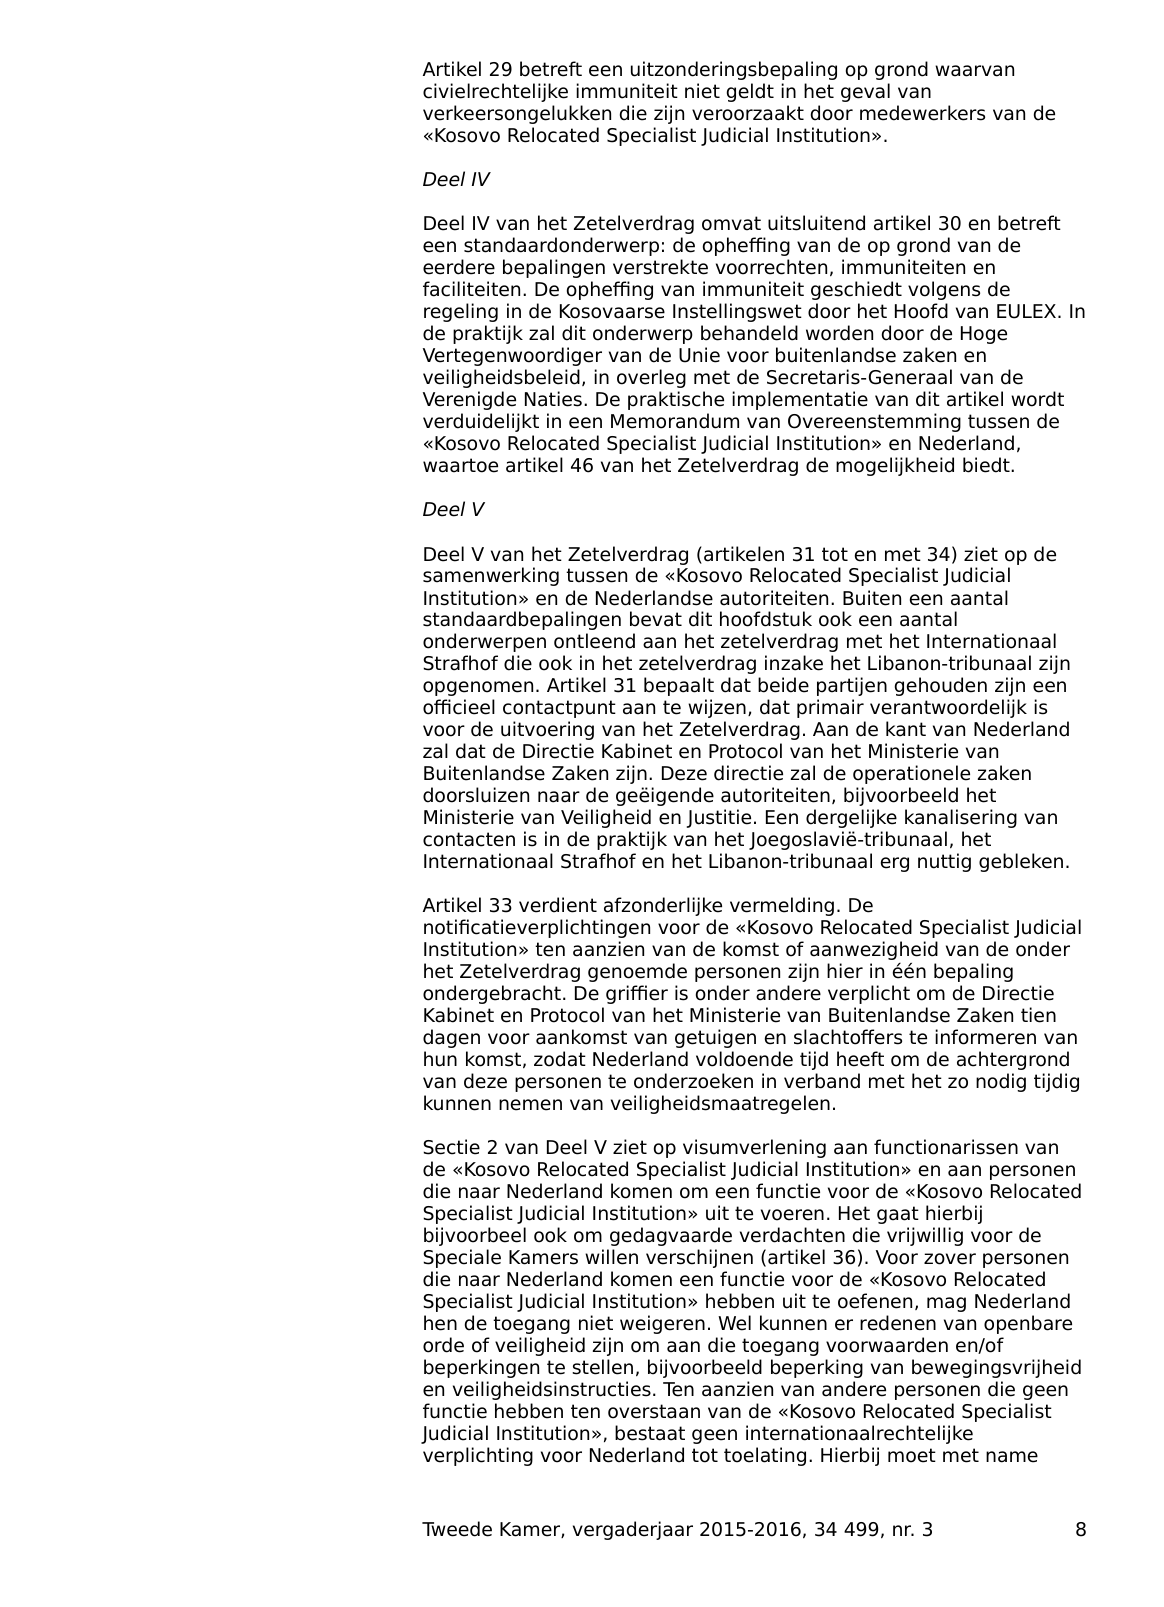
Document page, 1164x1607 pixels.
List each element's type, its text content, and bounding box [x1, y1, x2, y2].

subtitle Deel IV [422, 169, 1087, 191]
text Sectie 2 van Deel V ziet op visumverlening aan functionarissen van de «Kosovo Relocated Specialist Judicial Institution» en aan personen die naar Nederland komen om een functie voor de «Kosovo Relocated Specialist Judicial Institution» uit te voeren. Het gaat hierbij bijvoorbeel ook om gedagvaarde verdachten die vrijwillig voor de Speciale Kamers willen verschijnen (artikel 36). Voor zover personen die naar Nederland komen een functie voor de «Kosovo Relocated Specialist Judicial Institution» hebben uit te oefenen, mag Nederland hen de toegang niet weigeren. Wel kunnen er redenen van openbare orde of veiligheid zijn om aan die toegang voorwaarden en/of beperkingen te stellen, bijvoorbeeld beperking van bewegingsvrijheid en veiligheidsinstructies. Ten aanzien van andere personen die geen functie hebben ten overstaan van de «Kosovo Relocated Specialist Judicial Institution», bestaat geen internationaalrechtelijke verplichting voor Nederland tot toelating. Hierbij moet met name [422, 1137, 1087, 1467]
text Artikel 33 verdient afzonderlijke vermelding. De notificatieverplichtingen voor de «Kosovo Relocated Specialist Judicial Institution» ten aanzien van de komst of aanwezigheid van de onder het Zetelverdrag genoemde personen zijn hier in één bepaling ondergebracht. De griffier is onder andere verplicht om de Directie Kabinet en Protocol van het Ministerie van Buitenlandse Zaken tien dagen voor aankomst van getuigen en slachtoffers te informeren van hun komst, zodat Nederland voldoende tijd heeft om de achtergrond van deze personen te onderzoeken in verband met het zo nodig tijdig kunnen nemen van veiligheidsmaatregelen. [422, 895, 1087, 1115]
text Deel V van het Zetelverdrag (artikelen 31 tot en met 34) ziet op de samenwerking tussen de «Kosovo Relocated Specialist Judicial Institution» en de Nederlandse autoriteiten. Buiten een aantal standaardbepalingen bevat dit hoofdstuk ook een aantal onderwerpen ontleend aan het zetelverdrag met het Internationaal Strafhof die ook in het zetelverdrag inzake het Libanon-tribunaal zijn opgenomen. Artikel 31 bepaalt dat beide partijen gehouden zijn een officieel contactpunt aan te wijzen, dat primair verantwoordelijk is voor de uitvoering van het Zetelverdrag. Aan de kant van Nederland zal dat de Directie Kabinet en Protocol van het Ministerie van Buitenlandse Zaken zijn. Deze directie zal de operationele zaken doorsluizen naar de geëigende autoriteiten, bijvoorbeeld het Ministerie van Veiligheid en Justitie. Een dergelijke kanalisering van contacten is in de praktijk van het Joegoslavië-tribunaal, het Internationaal Strafhof en het Libanon-tribunaal erg nuttig gebleken. [422, 543, 1087, 873]
text Deel IV van het Zetelverdrag omvat uitsluitend artikel 30 en betreft een standaardonderwerp: de opheffing van de op grond van de eerdere bepalingen verstrekte voorrechten, immuniteiten en faciliteiten. De opheffing van immuniteit geschiedt volgens de regeling in de Kosovaarse Instellingswet door het Hoofd van EULEX. In de praktijk zal dit onderwerp behandeld worden door de Hoge Vertegenwoordiger van de Unie voor buitenlandse zaken en veiligheidsbeleid, in overleg met de Secretaris-Generaal van de Verenigde Naties. De praktische implementatie van dit artikel wordt verduidelijkt in een Memorandum van Overeenstemming tussen de «Kosovo Relocated Specialist Judicial Institution» en Nederland, waartoe artikel 46 van het Zetelverdrag de mogelijkheid biedt. [422, 213, 1087, 477]
text Artikel 29 betreft een uitzonderingsbepaling op grond waarvan civielrechtelijke immuniteit niet geldt in het geval van verkeersongelukken die zijn veroorzaakt door medewerkers van de «Kosovo Relocated Specialist Judicial Institution». [422, 59, 1087, 147]
subtitle Deel V [422, 499, 1087, 521]
